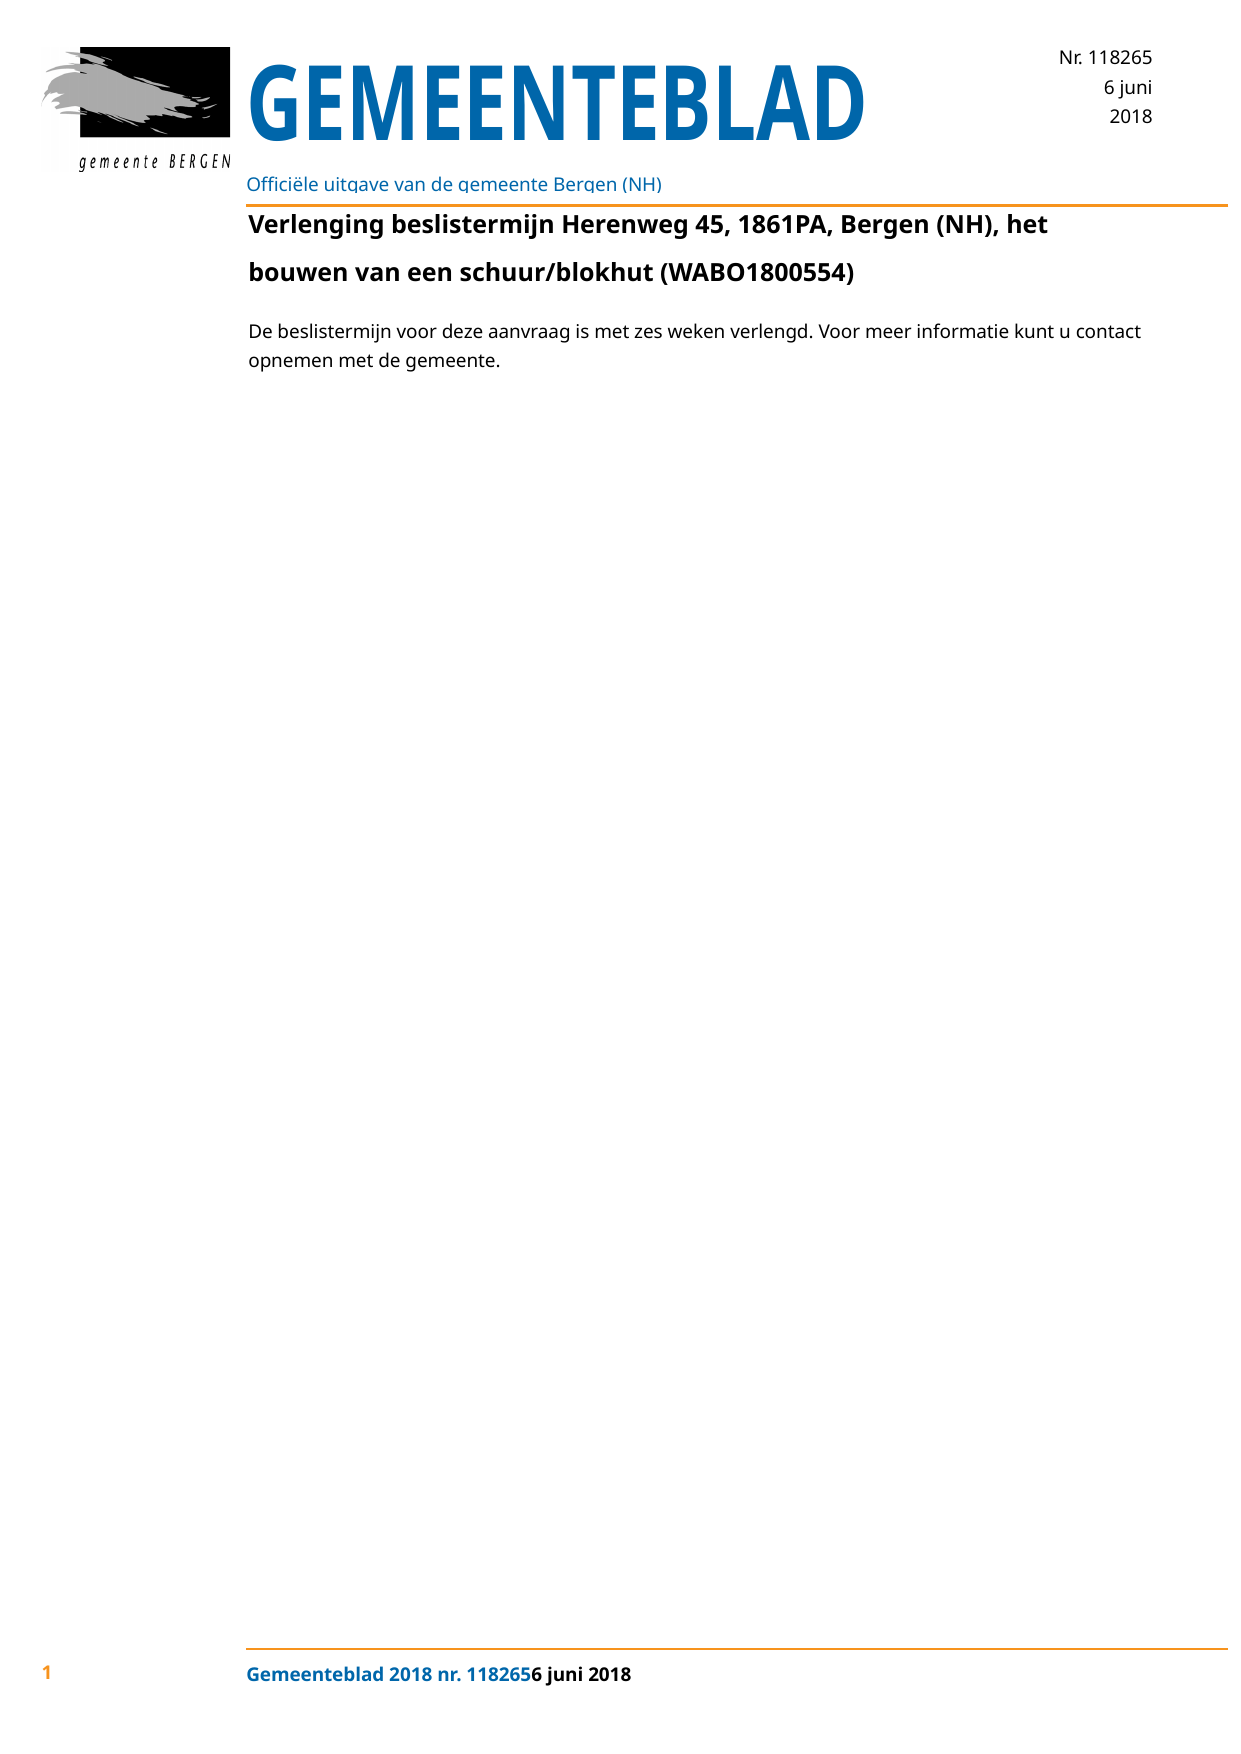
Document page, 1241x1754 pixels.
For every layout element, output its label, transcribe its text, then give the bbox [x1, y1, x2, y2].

picture [41, 47, 231, 172]
text Verlenging beslistermijn Herenweg 45, 1861PA, Bergen (NH), het bouwen van een schuur/blokhut (WABO1800554) [248, 207, 1152, 288]
text De beslistermijn voor deze aanvraag is met zes weken verlengd. Voor meer informatie kunt u contact opnemen met de gemeente. [248, 318, 1152, 373]
